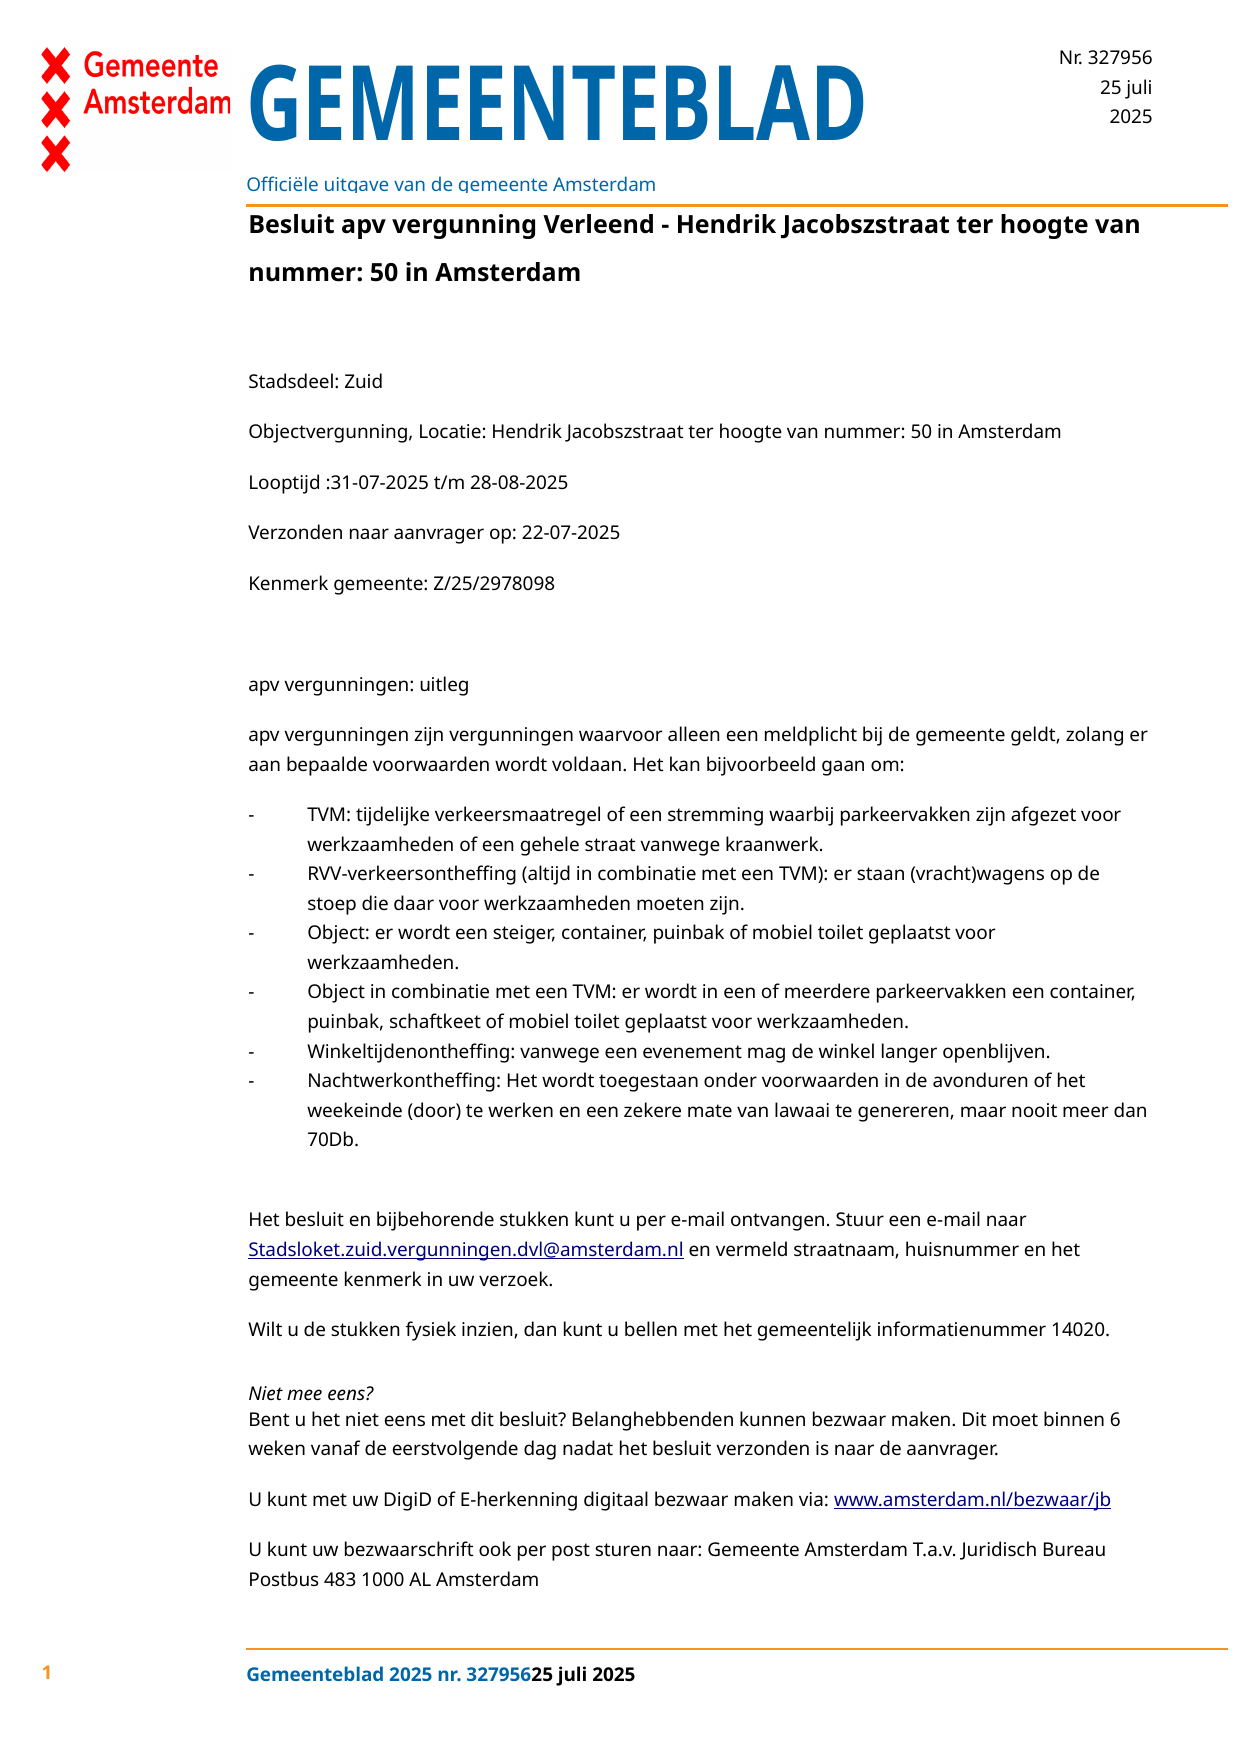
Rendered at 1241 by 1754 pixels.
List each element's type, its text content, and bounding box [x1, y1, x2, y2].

list Object: er wordt een steiger, container, puinbak of mobiel toilet geplaatst voor werkzaamheden. [248, 919, 1152, 975]
text Verzonden naar aanvrager op: 22-07-2025 [248, 519, 1152, 545]
text apv vergunningen: uitleg [248, 671, 1152, 697]
text apv vergunningen zijn vergunningen waarvoor alleen een meldplicht bij de gemeente geldt, zolang er aan bepaalde voorwaarden wordt voldaan. Het kan bijvoorbeeld gaan om: [248, 721, 1152, 777]
list Object in combinatie met een TVM: er wordt in een of meerdere parkeervakken een container, puinbak, schaftkeet of mobiel toilet geplaatst voor werkzaamheden. [248, 979, 1152, 1034]
text Objectvergunning, Locatie: Hendrik Jacobszstraat ter hoogte van nummer: 50 in Amsterdam [248, 419, 1152, 444]
list Nachtwerkontheffing: Het wordt toegestaan onder voorwaarden in de avonduren of het weekeinde (door) te werken en een zekere mate van lawaai te genereren, maar nooit meer dan 70Db. [248, 1067, 1152, 1152]
text Besluit apv vergunning Verleend - Hendrik Jacobszstraat ter hoogte van nummer: 50 in Amsterdam [248, 207, 1152, 288]
text Kenmerk gemeente: Z/25/2978098 [248, 570, 1152, 596]
list RVV-verkeersontheffing (altijd in combinatie met een TVM): er staan (vracht)wagens op de stoep die daar voor werkzaamheden moeten zijn. [248, 860, 1152, 916]
text Stadsdeel: Zuid [248, 368, 1152, 394]
text Bent u het niet eens met dit besluit? Belanghebbenden kunnen bezwaar maken. Dit moet binnen 6 weken vanaf de eerstvolgende dag nadat het besluit verzonden is naar de aanvrager. [248, 1406, 1152, 1461]
text U kunt uw bezwaarschrift ook per post sturen naar: Gemeente Amsterdam T.a.v. Juridisch Bureau Postbus 483 1000 AL Amsterdam [248, 1536, 1152, 1592]
picture [41, 47, 231, 172]
text Looptijd :31-07-2025 t/m 28-08-2025 [248, 469, 1152, 495]
text Wilt u de stukken fysiek inzien, dan kunt u bellen met het gemeentelijk informatienummer 14020. [248, 1316, 1152, 1342]
list TVM: tijdelijke verkeersmaatregel of een stremming waarbij parkeervakken zijn afgezet voor werkzaamheden of een gehele straat vanwege kraanwerk. [248, 801, 1152, 857]
text U kunt met uw DigiD of E-herkenning digitaal bezwaar maken via: www.amsterdam.nl/bezwaar/jb [248, 1486, 1152, 1512]
text Niet mee eens? [248, 1380, 1152, 1406]
text Het besluit en bijbehorende stukken kunt u per e-mail ontvangen. Stuur een e-mail naar Stadsloket.zuid.vergunningen.dvl@amsterdam.nl en vermeld straatnaam, huisnummer en het gemeente kenmerk in uw verzoek. [248, 1207, 1152, 1292]
list Winkeltijdenontheffing: vanwege een evenement mag de winkel langer openblijven. [248, 1038, 1152, 1064]
